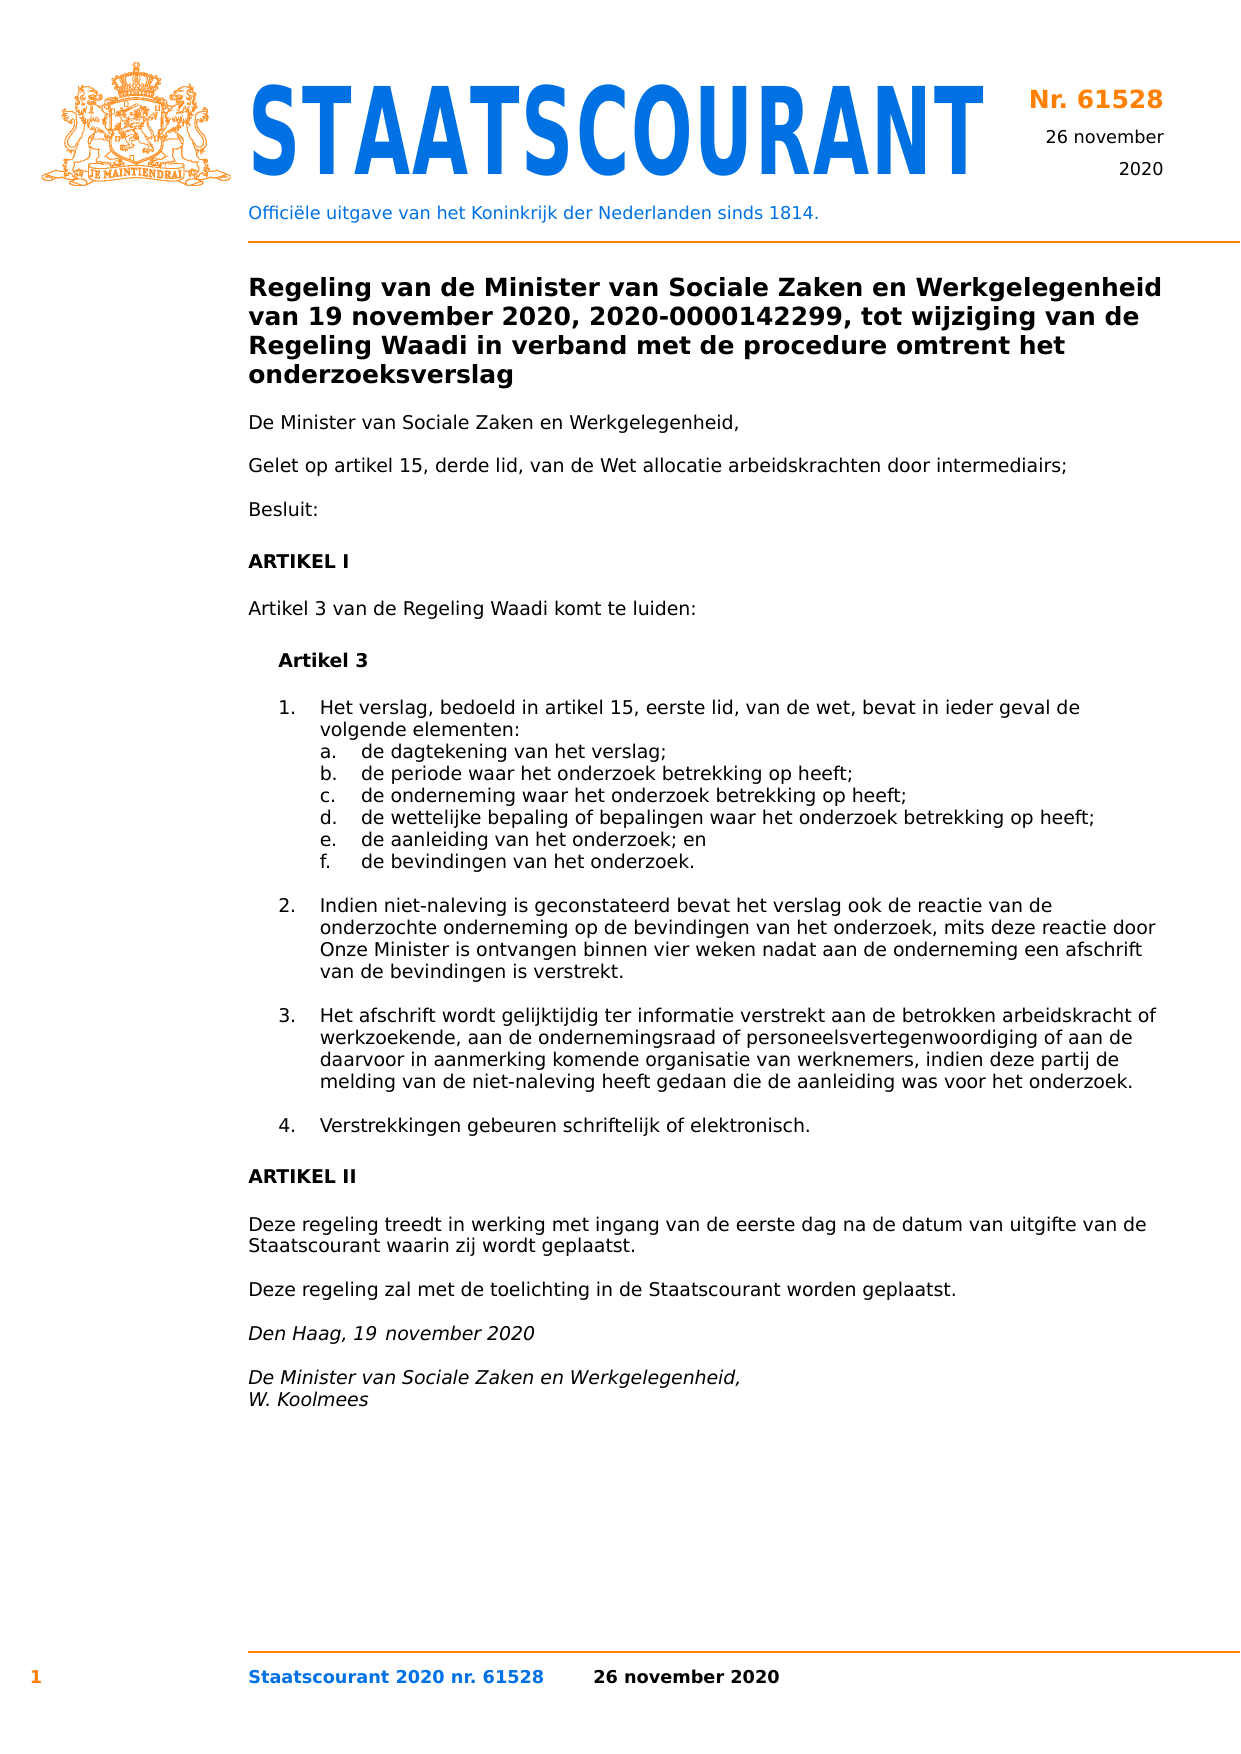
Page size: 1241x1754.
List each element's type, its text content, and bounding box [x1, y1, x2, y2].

text e. de aanleiding van het onderzoek; en [319, 829, 1163, 851]
text 1. Het verslag, bedoeld in artikel 15, eerste lid, van de wet, bevat in ieder geval de volgende elementen: [278, 697, 1163, 741]
text Gelet op artikel 15, derde lid, van de Wet allocatie arbeidskrachten door intermediairs; [248, 455, 1163, 477]
subtitle ARTIKEL I [248, 551, 1163, 573]
text c. de onderneming waar het onderzoek betrekking op heeft; [319, 785, 1163, 807]
text 2. Indien niet-naleving is geconstateerd bevat het verslag ook de reactie van de onderzochte onderneming op de bevindingen van het onderzoek, mits deze reactie door Onze Minister is ontvangen binnen vier weken nadat aan de onderneming een afschrift van de bevindingen is verstrekt. [278, 895, 1163, 983]
picture [41, 62, 231, 186]
table_cell 2020 [998, 153, 1240, 203]
text De Minister van Sociale Zaken en Werkgelegenheid, W. Koolmees [248, 1367, 1163, 1411]
text a. de dagtekening van het verslag; [319, 741, 1163, 763]
text 4. Verstrekkingen gebeuren schriftelijk of elektronisch. [278, 1114, 1163, 1136]
text De Minister van Sociale Zaken en Werkgelegenheid, [248, 412, 1163, 433]
text Deze regeling treedt in werking met ingang van de eerste dag na de datum van uitgifte van de Staatscourant waarin zij wordt geplaatst. [248, 1213, 1163, 1257]
text b. de periode waar het onderzoek betrekking op heeft; [319, 763, 1163, 785]
table_cell 26 november [998, 121, 1240, 153]
subtitle Regeling van de Minister van Sociale Zaken en Werkgelegenheid van 19 november 2020, 2020-0000142299, tot wijziging van de Regeling Waadi in verband met de procedure omtrent het onderzoeksverslag [248, 273, 1163, 390]
text f. de bevindingen van het onderzoek. [319, 851, 1163, 873]
text d. de wettelijke bepaling of bepalingen waar het onderzoek betrekking op heeft; [319, 807, 1163, 829]
table_header STAATSCOURANT [248, 62, 998, 203]
text Besluit: [248, 499, 1163, 521]
subtitle ARTIKEL II [248, 1166, 1163, 1188]
table_cell Officiële uitgave van het Koninkrijk der Nederlanden sinds 1814. [248, 203, 1240, 241]
table_header Nr. 61528 [998, 62, 1240, 121]
text Artikel 3 van de Regeling Waadi komt te luiden: [248, 598, 1163, 620]
subtitle Artikel 3 [278, 650, 1163, 672]
table_header [25, 62, 248, 241]
text 3. Het afschrift wordt gelijktijdig ter informatie verstrekt aan de betrokken arbeidskracht of werkzoekende, aan de ondernemingsraad of personeelsvertegenwoordiging of aan de daarvoor in aanmerking komende organisatie van werknemers, indien deze partij de melding van de niet-naleving heeft gedaan die de aanleiding was voor het onderzoek. [278, 1005, 1163, 1093]
text Deze regeling zal met de toelichting in de Staatscourant worden geplaatst. [248, 1279, 1163, 1301]
text Den Haag, 19 november 2020 [248, 1323, 1163, 1345]
